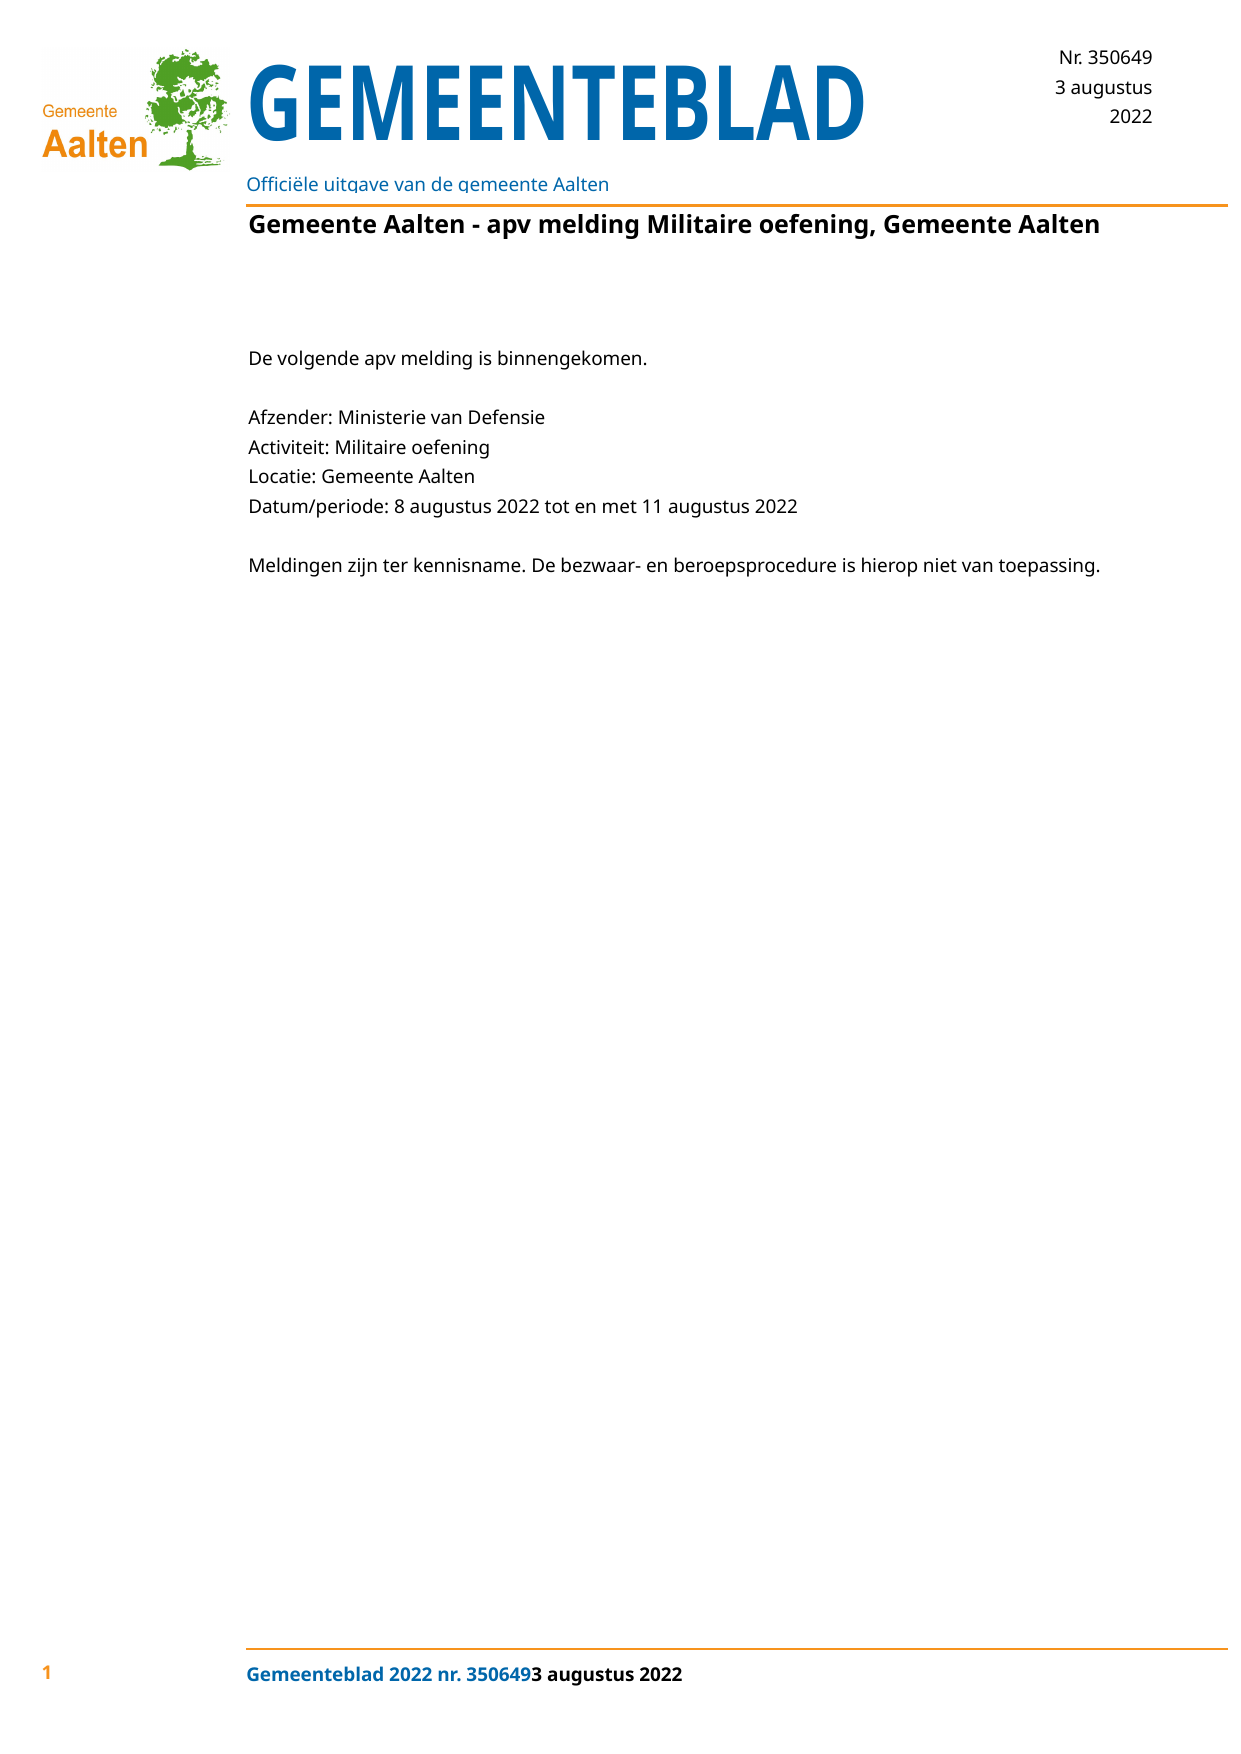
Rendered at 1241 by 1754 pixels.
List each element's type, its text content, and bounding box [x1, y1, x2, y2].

text De volgende apv melding is binnengekomen. [248, 345, 1152, 371]
text Gemeente Aalten - apv melding Militaire oefening, Gemeente Aalten [248, 207, 1152, 241]
text Meldingen zijn ter kennisname. De bezwaar- en beroepsprocedure is hierop niet van toepassing. [248, 552, 1152, 578]
text Activiteit: Militaire oefening [248, 434, 1152, 460]
text Datum/periode: 8 augustus 2022 tot en met 11 augustus 2022 [248, 493, 1152, 519]
text Afzender: Ministerie van Defensie [248, 404, 1152, 430]
picture [41, 47, 231, 172]
text Locatie: Gemeente Aalten [248, 464, 1152, 489]
